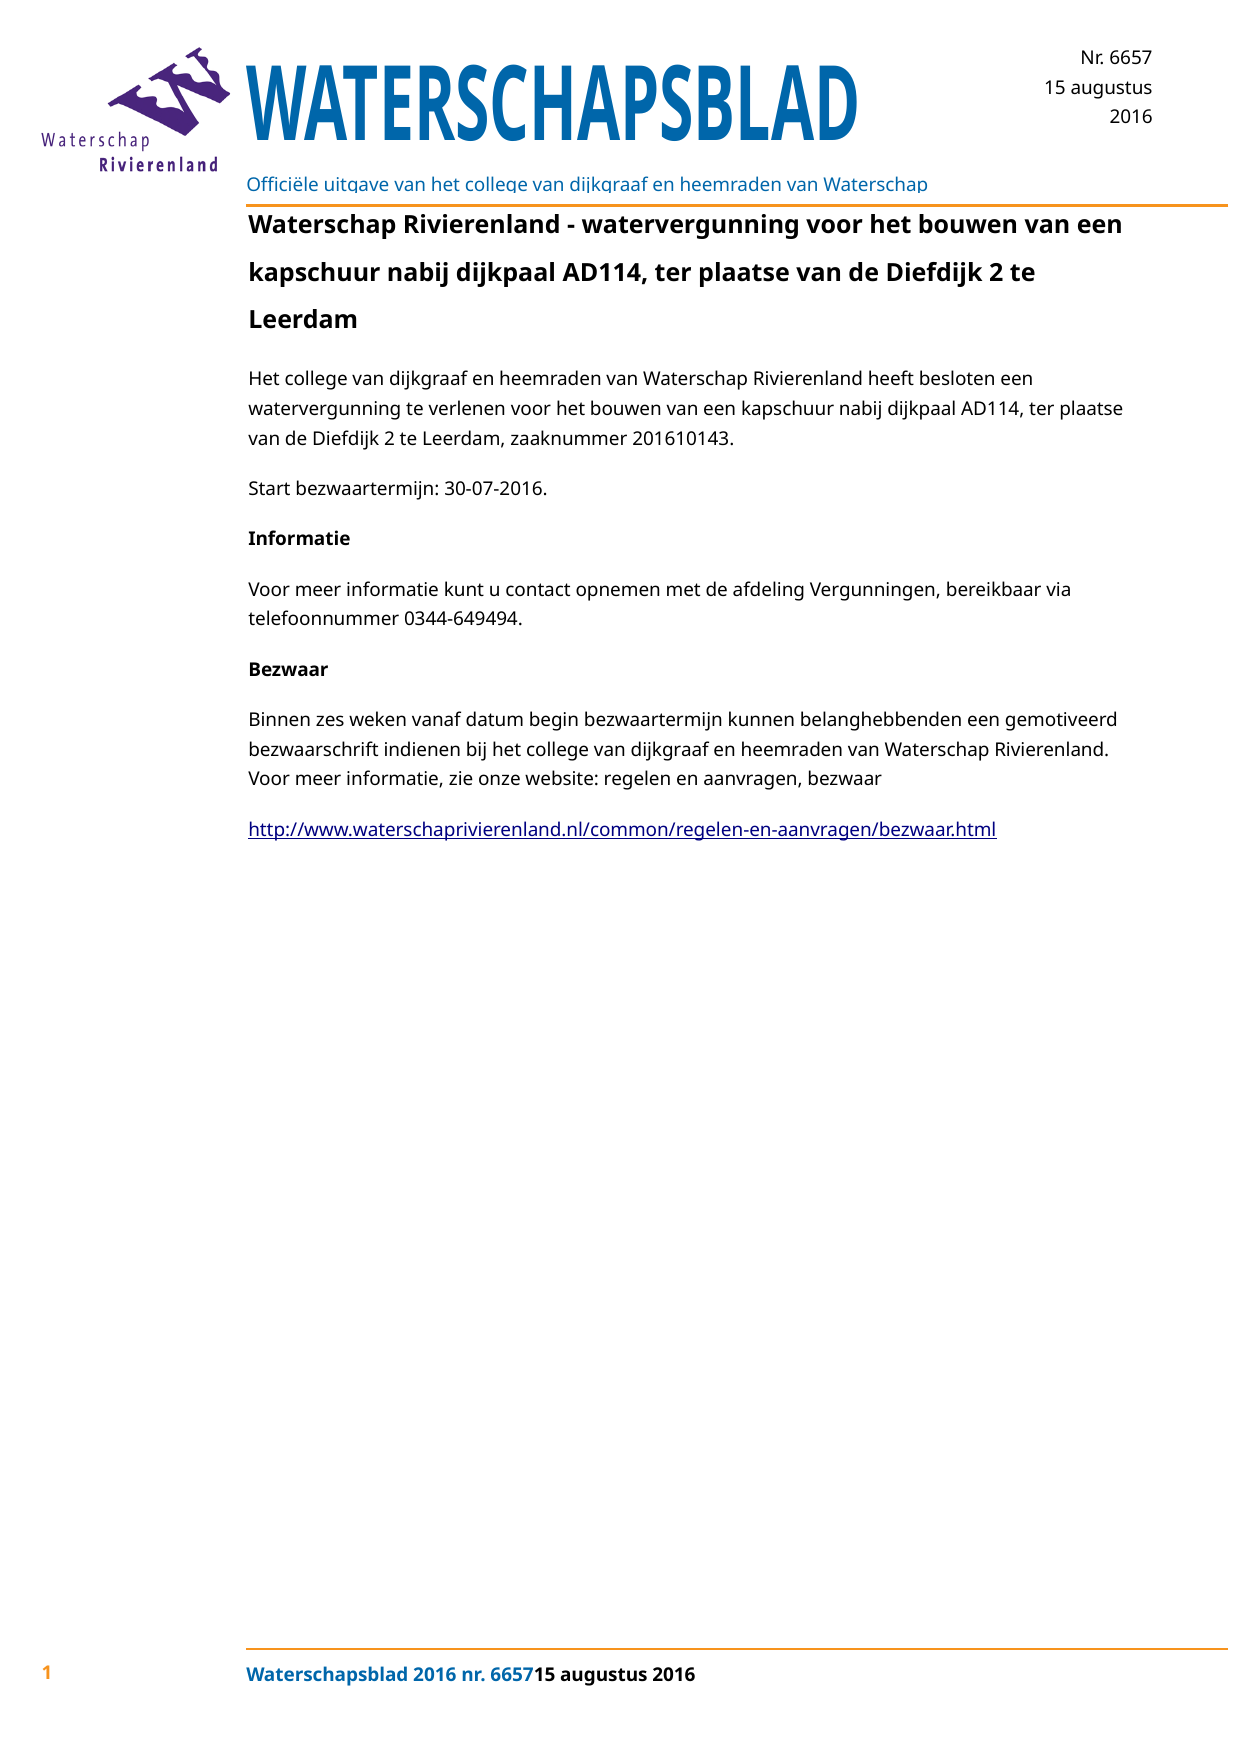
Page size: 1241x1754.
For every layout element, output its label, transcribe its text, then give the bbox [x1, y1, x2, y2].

text Het college van dijkgraaf en heemraden van Waterschap Rivierenland heeft besloten een watervergunning te verlenen voor het bouwen van een kapschuur nabij dijkpaal AD114, ter plaatse van de Diefdijk 2 te Leerdam, zaaknummer 201610143. [248, 366, 1152, 450]
text Voor meer informatie kunt u contact opnemen met de afdeling Vergunningen, bereikbaar via telefoonnummer 0344-649494. [248, 576, 1152, 631]
text Bezwaar [248, 656, 1152, 682]
text Binnen zes weken vanaf datum begin bezwaartermijn kunnen belanghebbenden een gemotiveerd bezwaarschrift indienen bij het college van dijkgraaf en heemraden van Waterschap Rivierenland. Voor meer informatie, zie onze website: regelen en aanvragen, bezwaar [248, 706, 1152, 791]
text Informatie [248, 526, 1152, 551]
text Waterschap Rivierenland - watervergunning voor het bouwen van een kapschuur nabij dijkpaal AD114, ter plaatse van de Diefdijk 2 te Leerdam [248, 207, 1152, 336]
text Start bezwaartermijn: 30-07-2016. [248, 475, 1152, 501]
text http://www.waterschaprivierenland.nl/common/regelen-en-aanvragen/bezwaar.html [248, 816, 1152, 842]
picture [41, 47, 231, 172]
